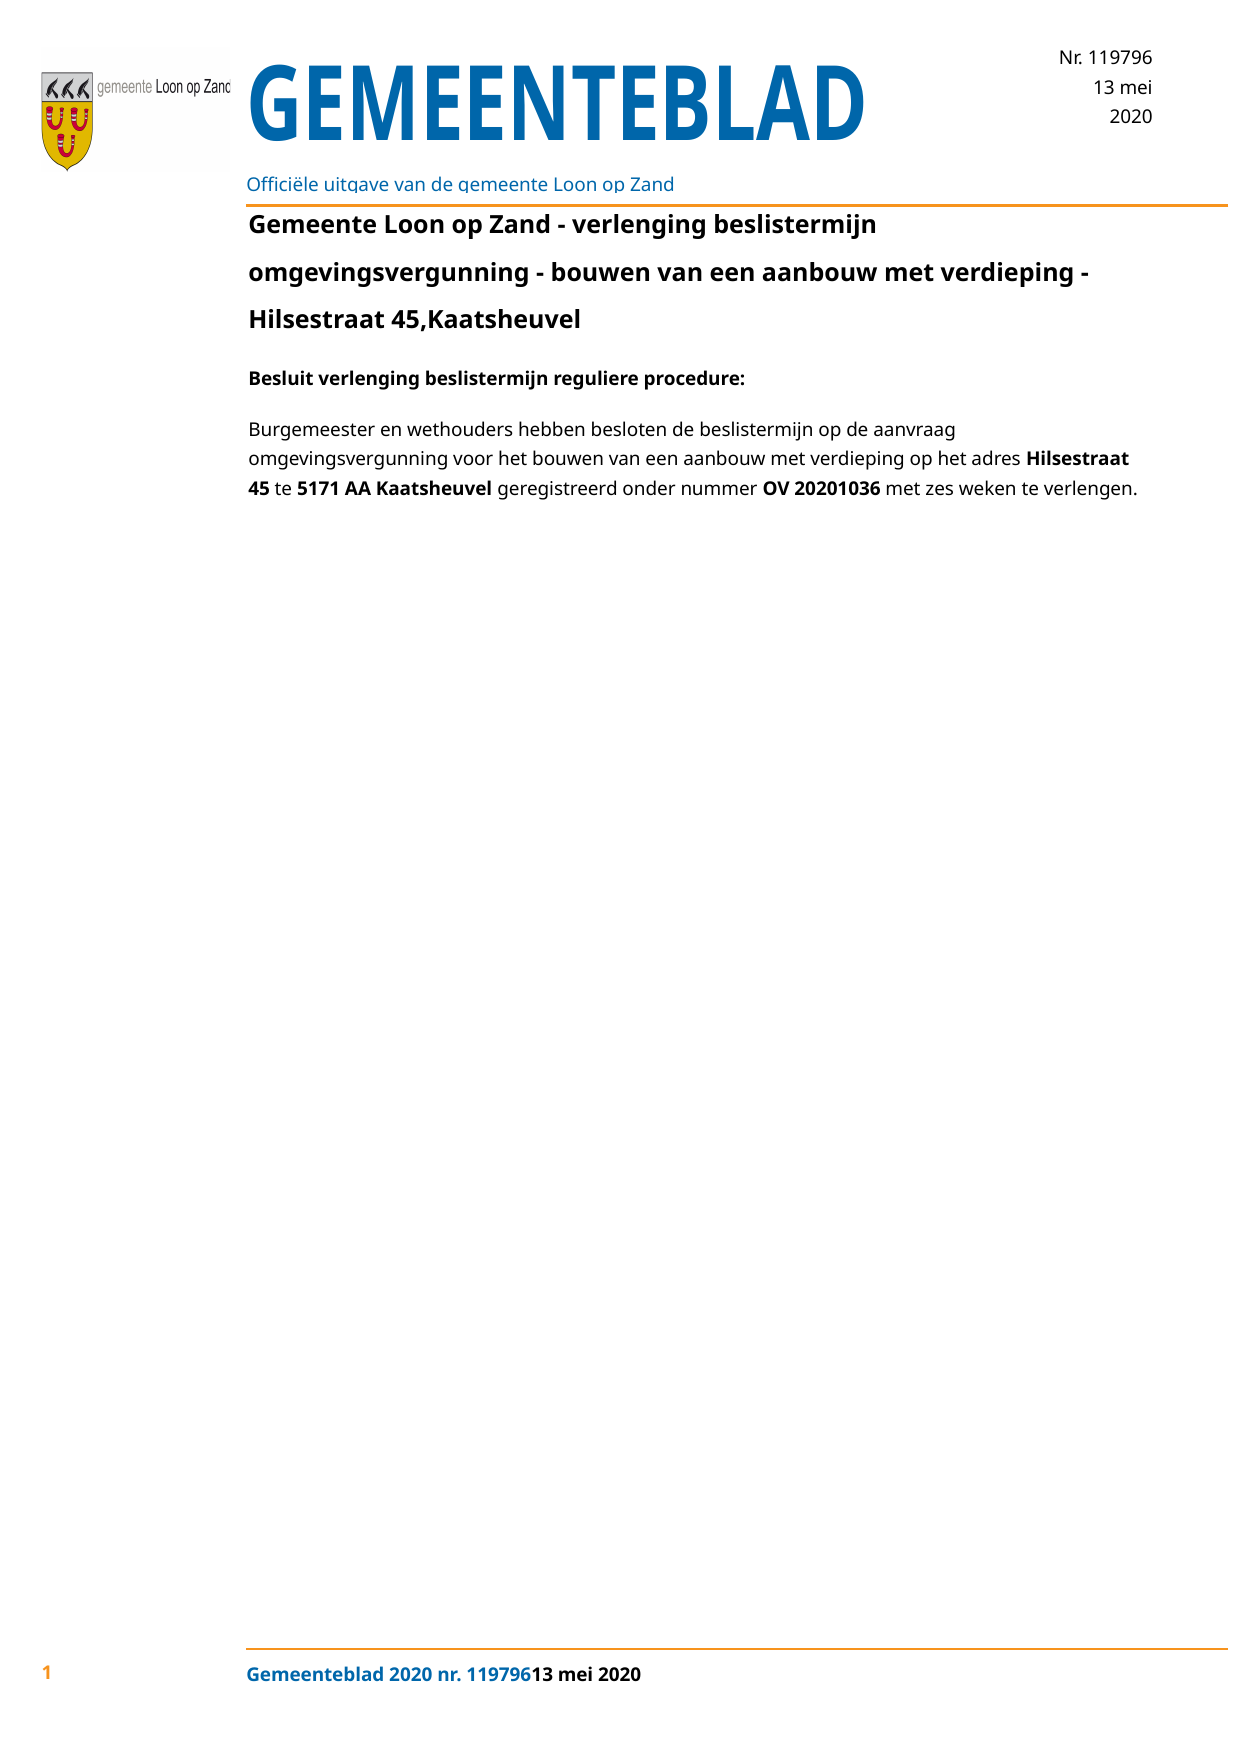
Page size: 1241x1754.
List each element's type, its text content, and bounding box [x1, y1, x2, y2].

picture [41, 47, 231, 172]
text Besluit verlenging beslistermijn reguliere procedure: [248, 366, 1152, 391]
text Burgemeester en wethouders hebben besloten de beslistermijn op de aanvraag omgevingsvergunning voor het bouwen van een aanbouw met verdieping op het adres Hilsestraat 45 te 5171 AA Kaatsheuvel geregistreerd onder nummer OV 20201036 met zes weken te verlengen. [248, 416, 1152, 501]
text Gemeente Loon op Zand - verlenging beslistermijn omgevingsvergunning - bouwen van een aanbouw met verdieping - Hilsestraat 45,Kaatsheuvel [248, 207, 1152, 336]
